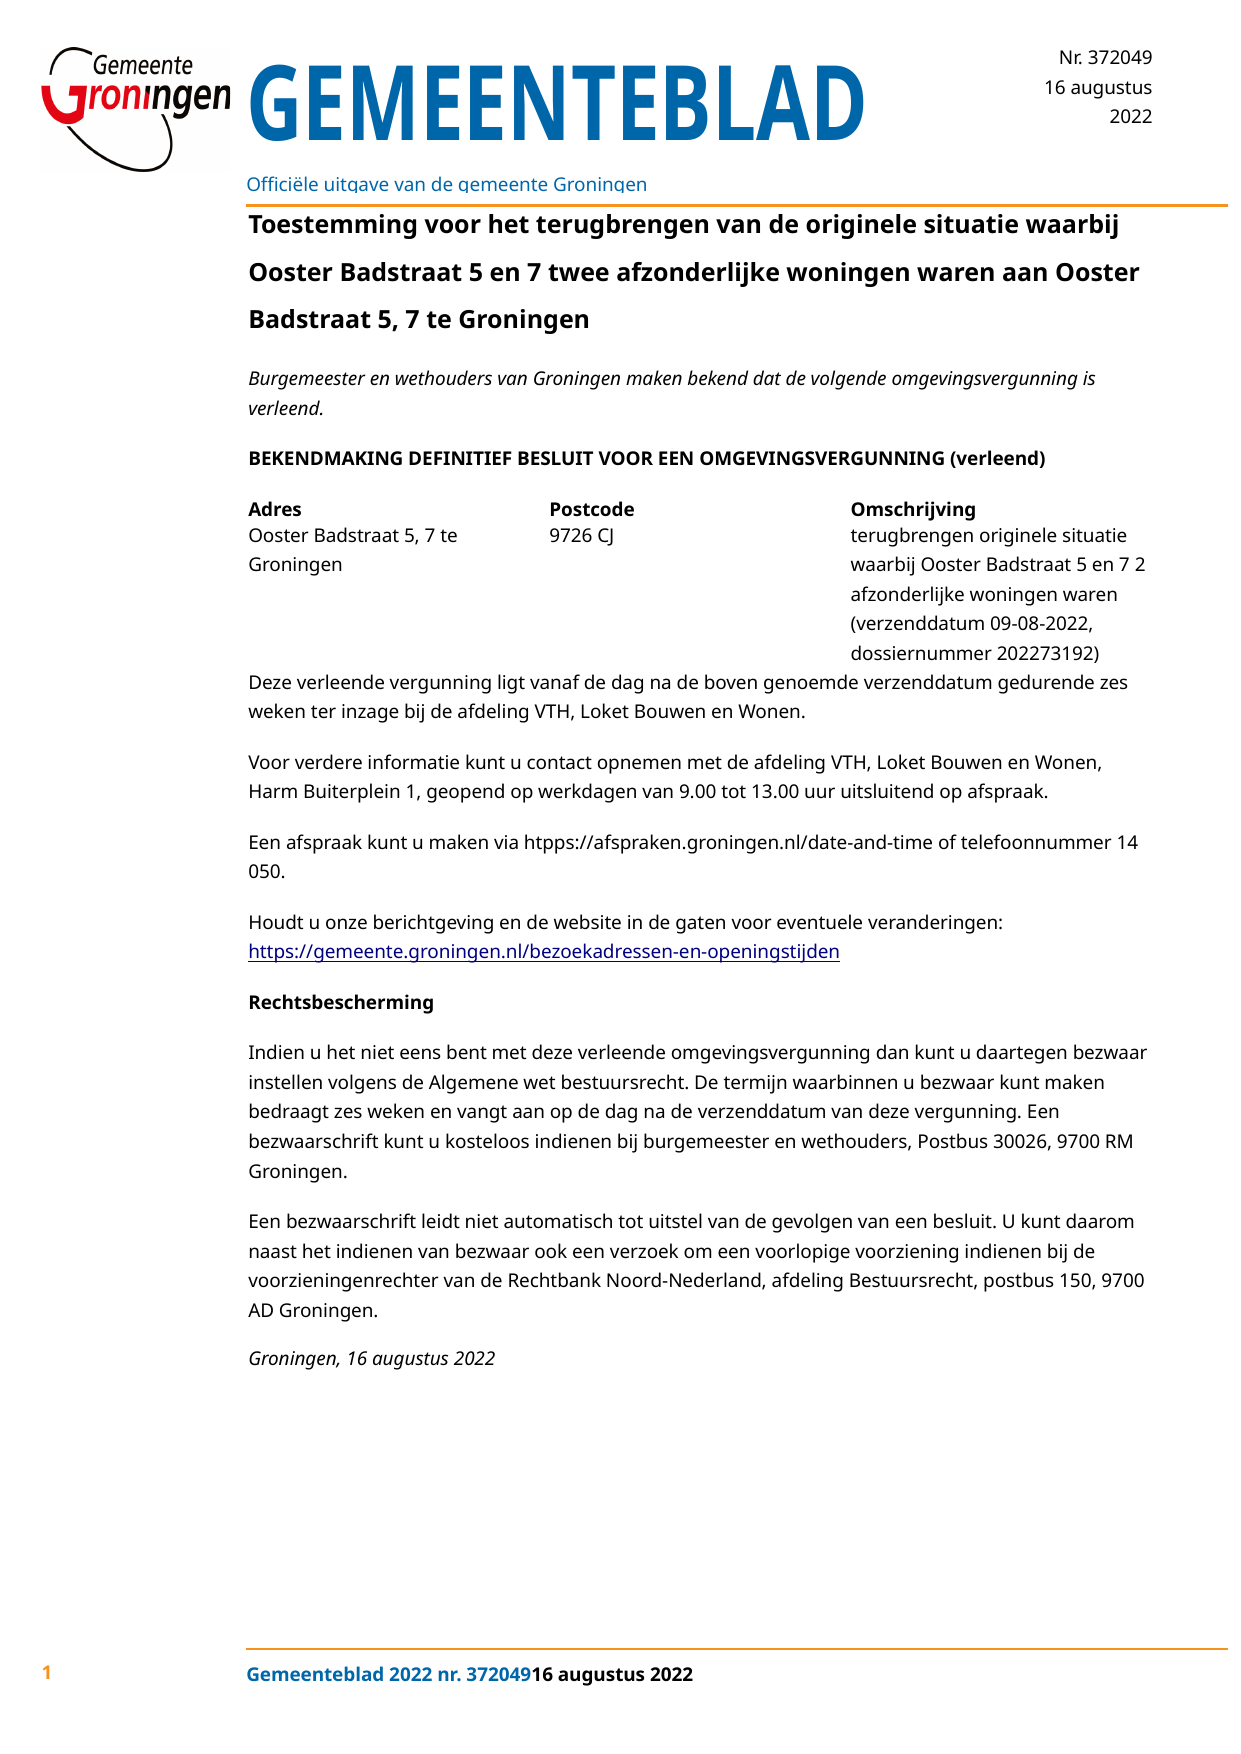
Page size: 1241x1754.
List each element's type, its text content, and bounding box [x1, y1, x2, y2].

text Deze verleende vergunning ligt vanaf de dag na de boven genoemde verzenddatum gedurende zes weken ter inzage bij de afdeling VTH, Loket Bouwen en Wonen. [248, 669, 1152, 724]
text Een afspraak kunt u maken via htpps://afspraken.groningen.nl/date-and-time of telefoonnummer 14 050. [248, 829, 1152, 884]
table_cell Ooster Badstraat 5, 7 te Groningen [248, 522, 549, 666]
text Toestemming voor het terugbrengen van de originele situatie waarbij Ooster Badstraat 5 en 7 twee afzonderlijke woningen waren aan Ooster Badstraat 5, 7 te Groningen [248, 207, 1152, 336]
table_header Postcode [549, 496, 850, 522]
text Rechtsbescherming [248, 989, 1152, 1015]
text Houdt u onze berichtgeving en de website in de gaten voor eventuele veranderingen: https://gemeente.groningen.nl/bezoekadressen-en-openingstijden [248, 909, 1152, 964]
text Indien u het niet eens bent met deze verleende omgevingsvergunning dan kunt u daartegen bezwaar instellen volgens de Algemene wet bestuursrecht. De termijn waarbinnen u bezwaar kunt maken bedraagt zes weken en vangt aan op de dag na de verzenddatum van deze vergunning. Een bezwaarschrift kunt u kosteloos indienen bij burgemeester en wethouders, Postbus 30026, 9700 RM Groningen. [248, 1039, 1152, 1183]
table_cell terugbrengen originele situatie waarbij Ooster Badstraat 5 en 7 2 afzonderlijke woningen waren (verzenddatum 09-08-2022, dossiernummer 202273192) [850, 522, 1152, 666]
text BEKENDMAKING DEFINITIEF BESLUIT VOOR EEN OMGEVINGSVERGUNNING (verleend) [248, 446, 1152, 471]
table_cell 9726 CJ [549, 522, 850, 666]
picture [41, 47, 231, 172]
text Burgemeester en wethouders van Groningen maken bekend dat de volgende omgevingsvergunning is verleend. [248, 366, 1152, 421]
text Voor verdere informatie kunt u contact opnemen met de afdeling VTH, Loket Bouwen en Wonen, Harm Buiterplein 1, geopend op werkdagen van 9.00 tot 13.00 uur uitsluitend op afspraak. [248, 749, 1152, 804]
table_header Adres [248, 496, 549, 522]
text Groningen, 16 augustus 2022 [248, 1345, 1152, 1371]
text Een bezwaarschrift leidt niet automatisch tot uitstel van de gevolgen van een besluit. U kunt daarom naast het indienen van bezwaar ook een verzoek om een voorlopige voorziening indienen bij de voorzieningenrechter van de Rechtbank Noord-Nederland, afdeling Bestuursrecht, postbus 150, 9700 AD Groningen. [248, 1208, 1152, 1323]
table_header Omschrijving [850, 496, 1152, 522]
